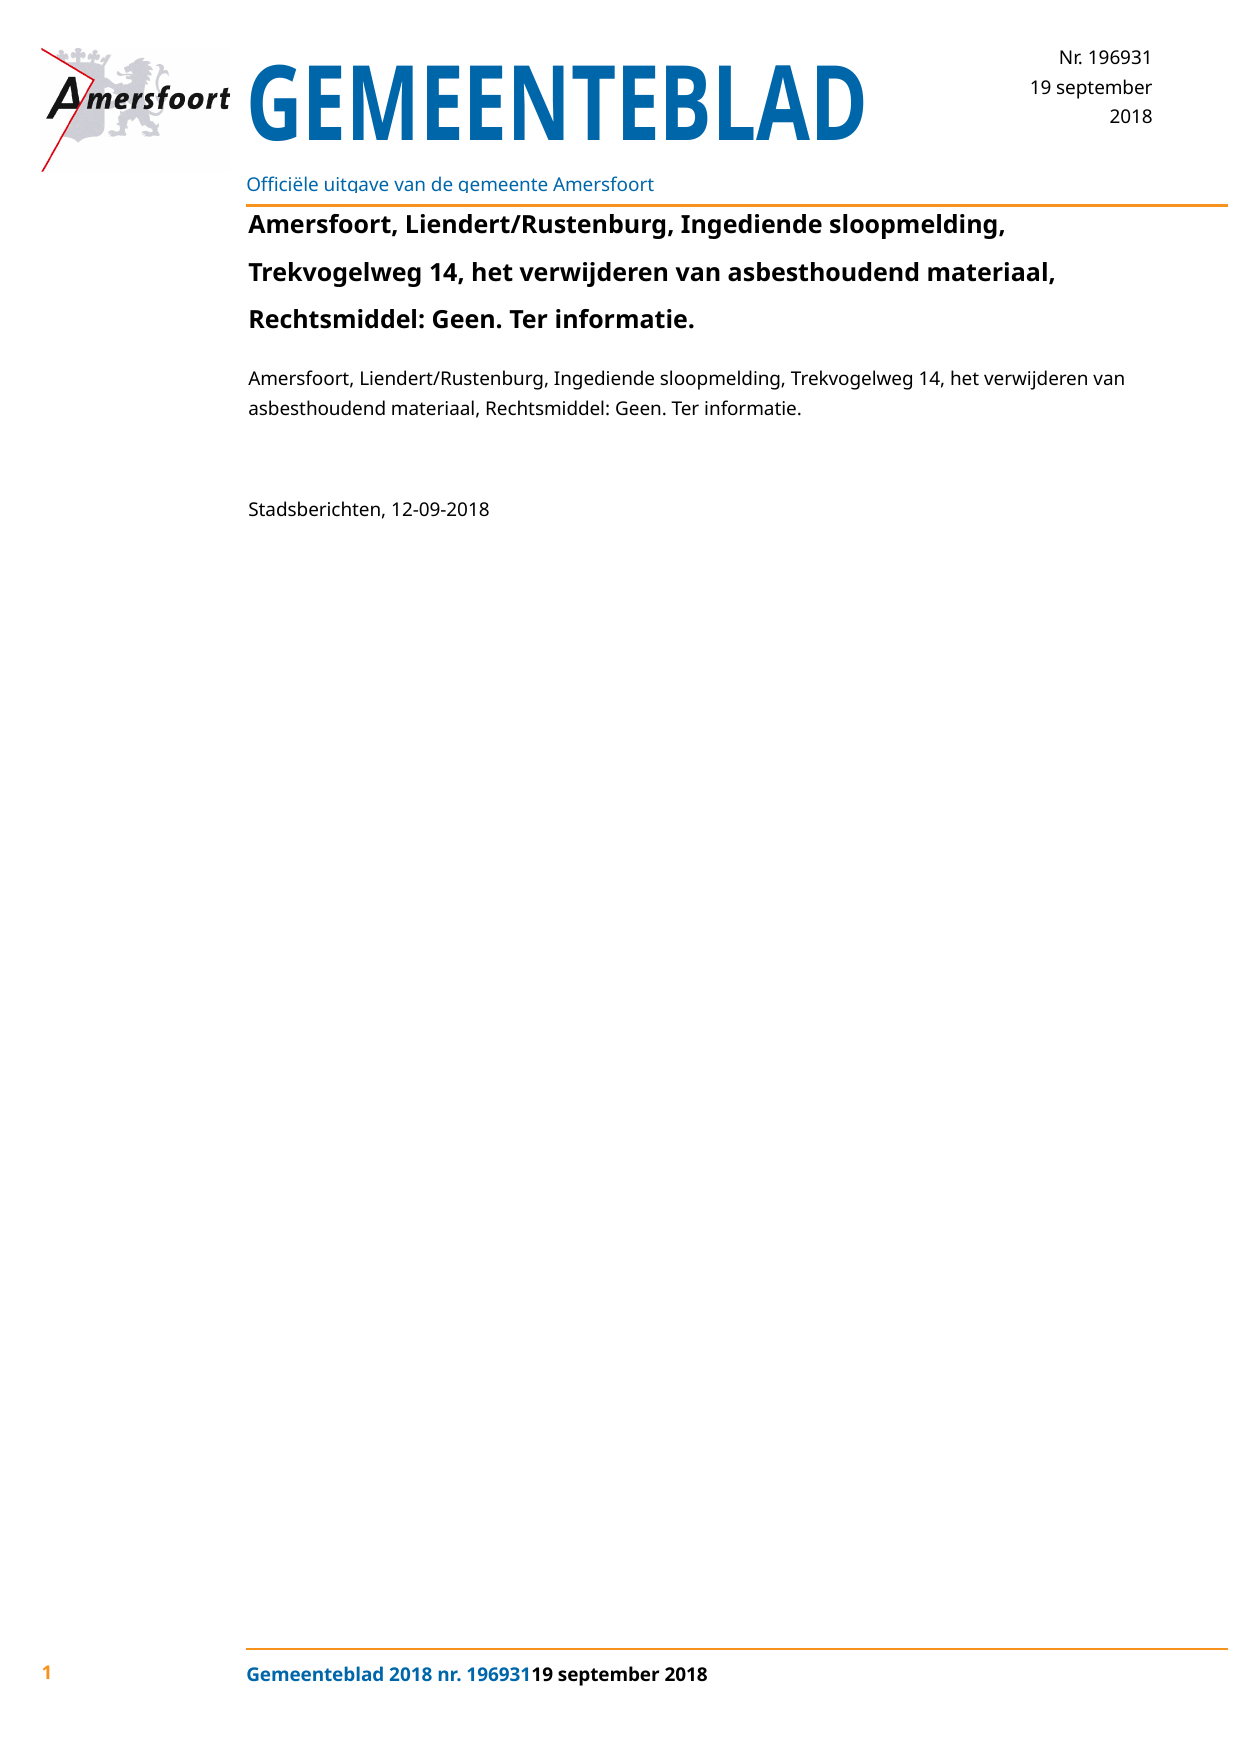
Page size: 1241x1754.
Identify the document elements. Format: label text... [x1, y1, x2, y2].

text Stadsberichten, 12-09-2018 [248, 496, 1152, 522]
text Amersfoort, Liendert/Rustenburg, Ingediende sloopmelding, Trekvogelweg 14, het verwijderen van asbesthoudend materiaal, Rechtsmiddel: Geen. Ter informatie. [248, 207, 1152, 336]
text Amersfoort, Liendert/Rustenburg, Ingediende sloopmelding, Trekvogelweg 14, het verwijderen van asbesthoudend materiaal, Rechtsmiddel: Geen. Ter informatie. [248, 366, 1152, 421]
picture [41, 47, 231, 172]
